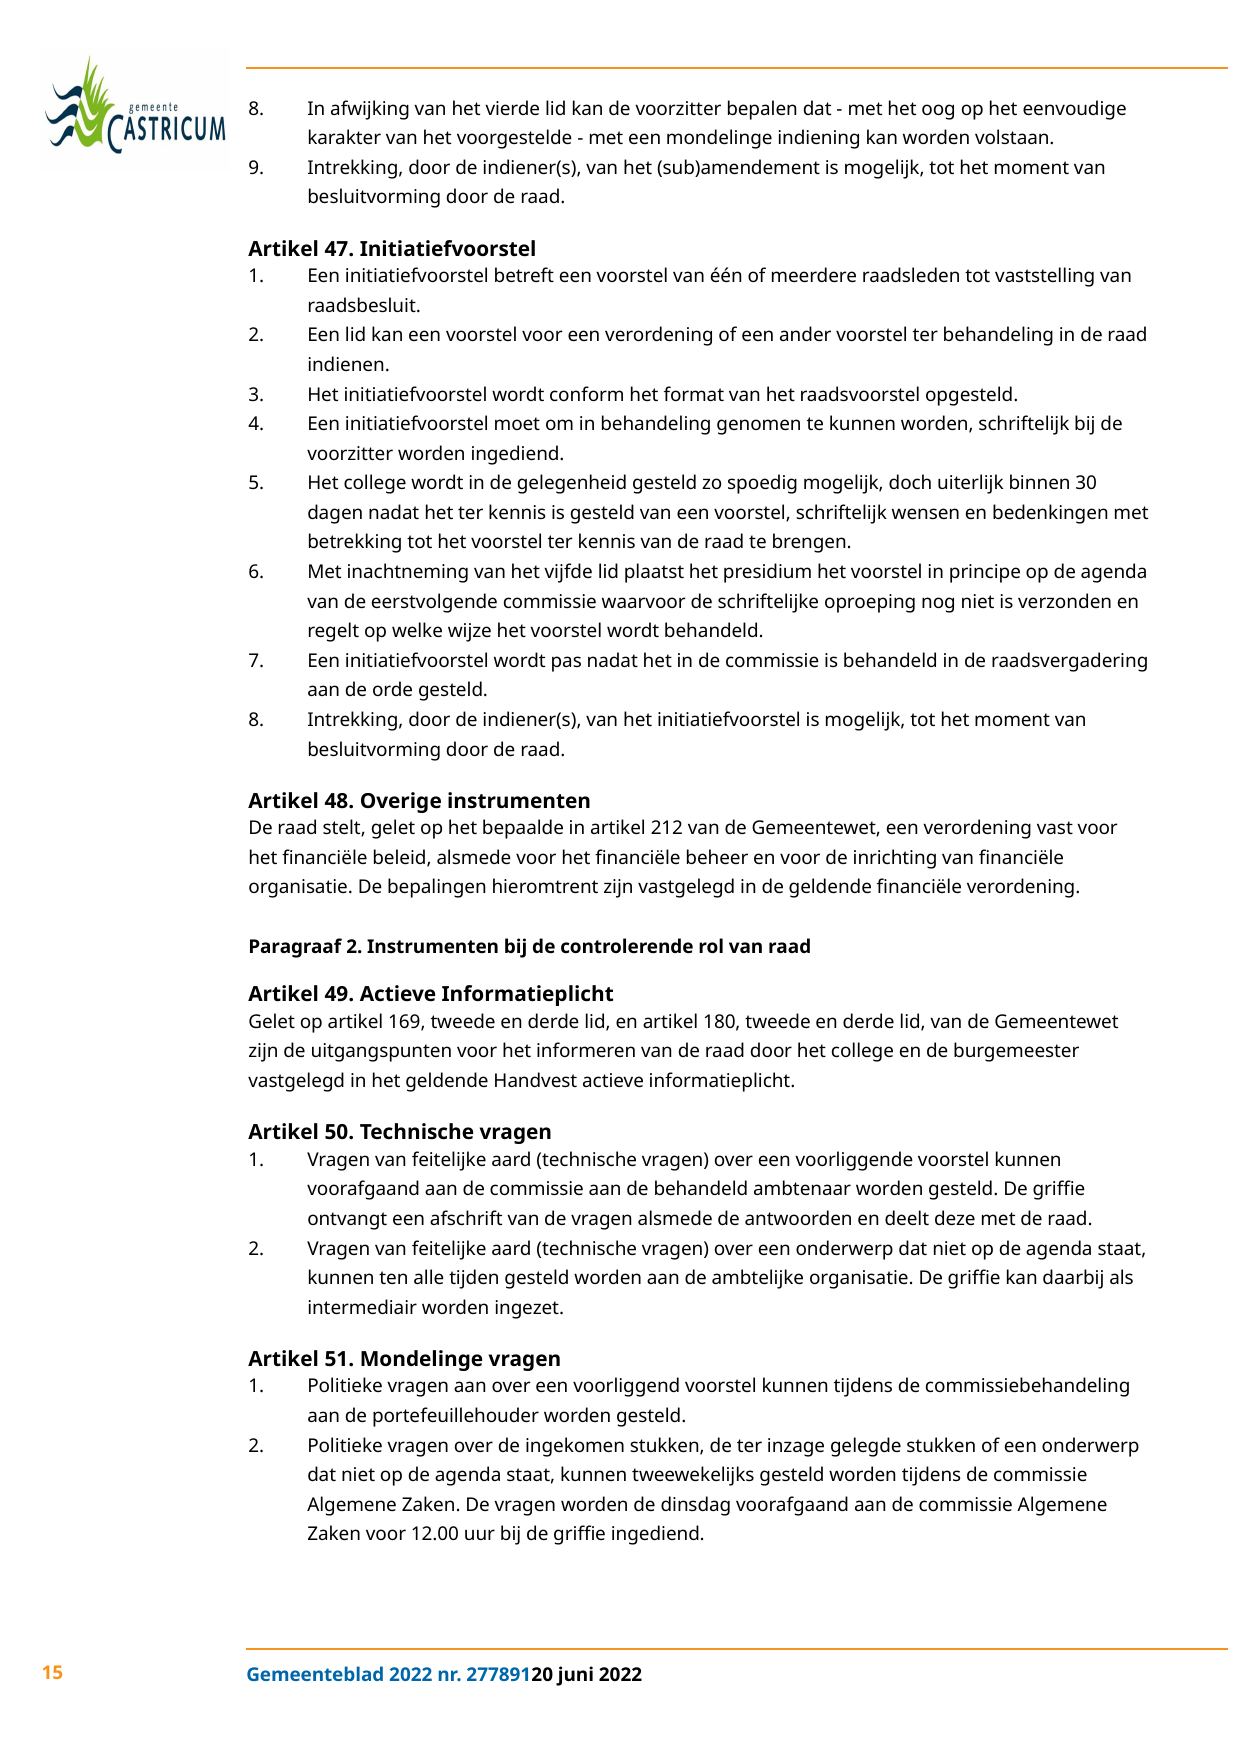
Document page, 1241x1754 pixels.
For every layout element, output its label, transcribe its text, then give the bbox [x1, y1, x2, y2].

text De raad stelt, gelet op het bepaalde in artikel 212 van de Gemeentewet, een verordening vast voor het financiële beleid, alsmede voor het financiële beheer en voor de inrichting van financiële organisatie. De bepalingen hieromtrent zijn vastgelegd in de geldende financiële verordening. [248, 814, 1152, 899]
list In afwijking van het vierde lid kan de voorzitter bepalen dat - met het oog op het eenvoudige karakter van het voorgestelde - met een mondelinge indiening kan worden volstaan. [248, 95, 1152, 150]
list Vragen van feitelijke aard (technische vragen) over een onderwerp dat niet op de agenda staat, kunnen ten alle tijden gesteld worden aan de ambtelijke organisatie. De griffie kan daarbij als intermediair worden ingezet. [248, 1235, 1152, 1319]
list Een initiatiefvoorstel moet om in behandeling genomen te kunnen worden, schriftelijk bij de voorzitter worden ingediend. [248, 410, 1152, 466]
list Intrekking, door de indiener(s), van het (sub)amendement is mogelijk, tot het moment van besluitvorming door de raad. [248, 154, 1152, 209]
text Paragraaf 2. Instrumenten bij de controlerende rol van raad [248, 933, 1152, 959]
list Met inachtneming van het vijfde lid plaatst het presidium het voorstel in principe op de agenda van de eerstvolgende commissie waarvoor de schriftelijke oproeping nog niet is verzonden en regelt op welke wijze het voorstel wordt behandeld. [248, 558, 1152, 643]
list Het initiatiefvoorstel wordt conform het format van het raadsvoorstel opgesteld. [248, 381, 1152, 406]
list Politieke vragen over de ingekomen stukken, de ter inzage gelegde stukken of een onderwerp dat niet op de agenda staat, kunnen tweewekelijks gesteld worden tijdens de commissie Algemene Zaken. De vragen worden de dinsdag voorafgaand aan de commissie Algemene Zaken voor 12.00 uur bij de griffie ingediend. [248, 1432, 1152, 1546]
text Artikel 49. Actieve Informatieplicht [248, 979, 1152, 1008]
list Een lid kan een voorstel voor een verordening of een ander voorstel ter behandeling in de raad indienen. [248, 322, 1152, 377]
list Het college wordt in de gelegenheid gesteld zo spoedig mogelijk, doch uiterlijk binnen 30 dagen nadat het ter kennis is gesteld van een voorstel, schriftelijk wensen en bedenkingen met betrekking tot het voorstel ter kennis van de raad te brengen. [248, 469, 1152, 554]
list Een initiatiefvoorstel betreft een voorstel van één of meerdere raadsleden tot vaststelling van raadsbesluit. [248, 262, 1152, 318]
list Vragen van feitelijke aard (technische vragen) over een voorliggende voorstel kunnen voorafgaand aan de commissie aan de behandeld ambtenaar worden gesteld. De griffie ontvangt een afschrift van de vragen alsmede de antwoorden en deelt deze met de raad. [248, 1146, 1152, 1231]
text Artikel 47. Initiatiefvoorstel [248, 234, 1152, 262]
list Een initiatiefvoorstel wordt pas nadat het in de commissie is behandeld in de raadsvergadering aan de orde gesteld. [248, 647, 1152, 702]
picture [41, 47, 231, 172]
text Artikel 48. Overige instrumenten [248, 786, 1152, 814]
text Artikel 50. Technische vragen [248, 1117, 1152, 1146]
list Intrekking, door de indiener(s), van het initiatiefvoorstel is mogelijk, tot het moment van besluitvorming door de raad. [248, 706, 1152, 761]
text Artikel 51. Mondelinge vragen [248, 1344, 1152, 1373]
list Politieke vragen aan over een voorliggend voorstel kunnen tijdens de commissiebehandeling aan de portefeuillehouder worden gesteld. [248, 1373, 1152, 1428]
text Gelet op artikel 169, tweede en derde lid, en artikel 180, tweede en derde lid, van de Gemeentewet zijn de uitgangspunten voor het informeren van de raad door het college en de burgemeester vastgelegd in het geldende Handvest actieve informatieplicht. [248, 1008, 1152, 1093]
